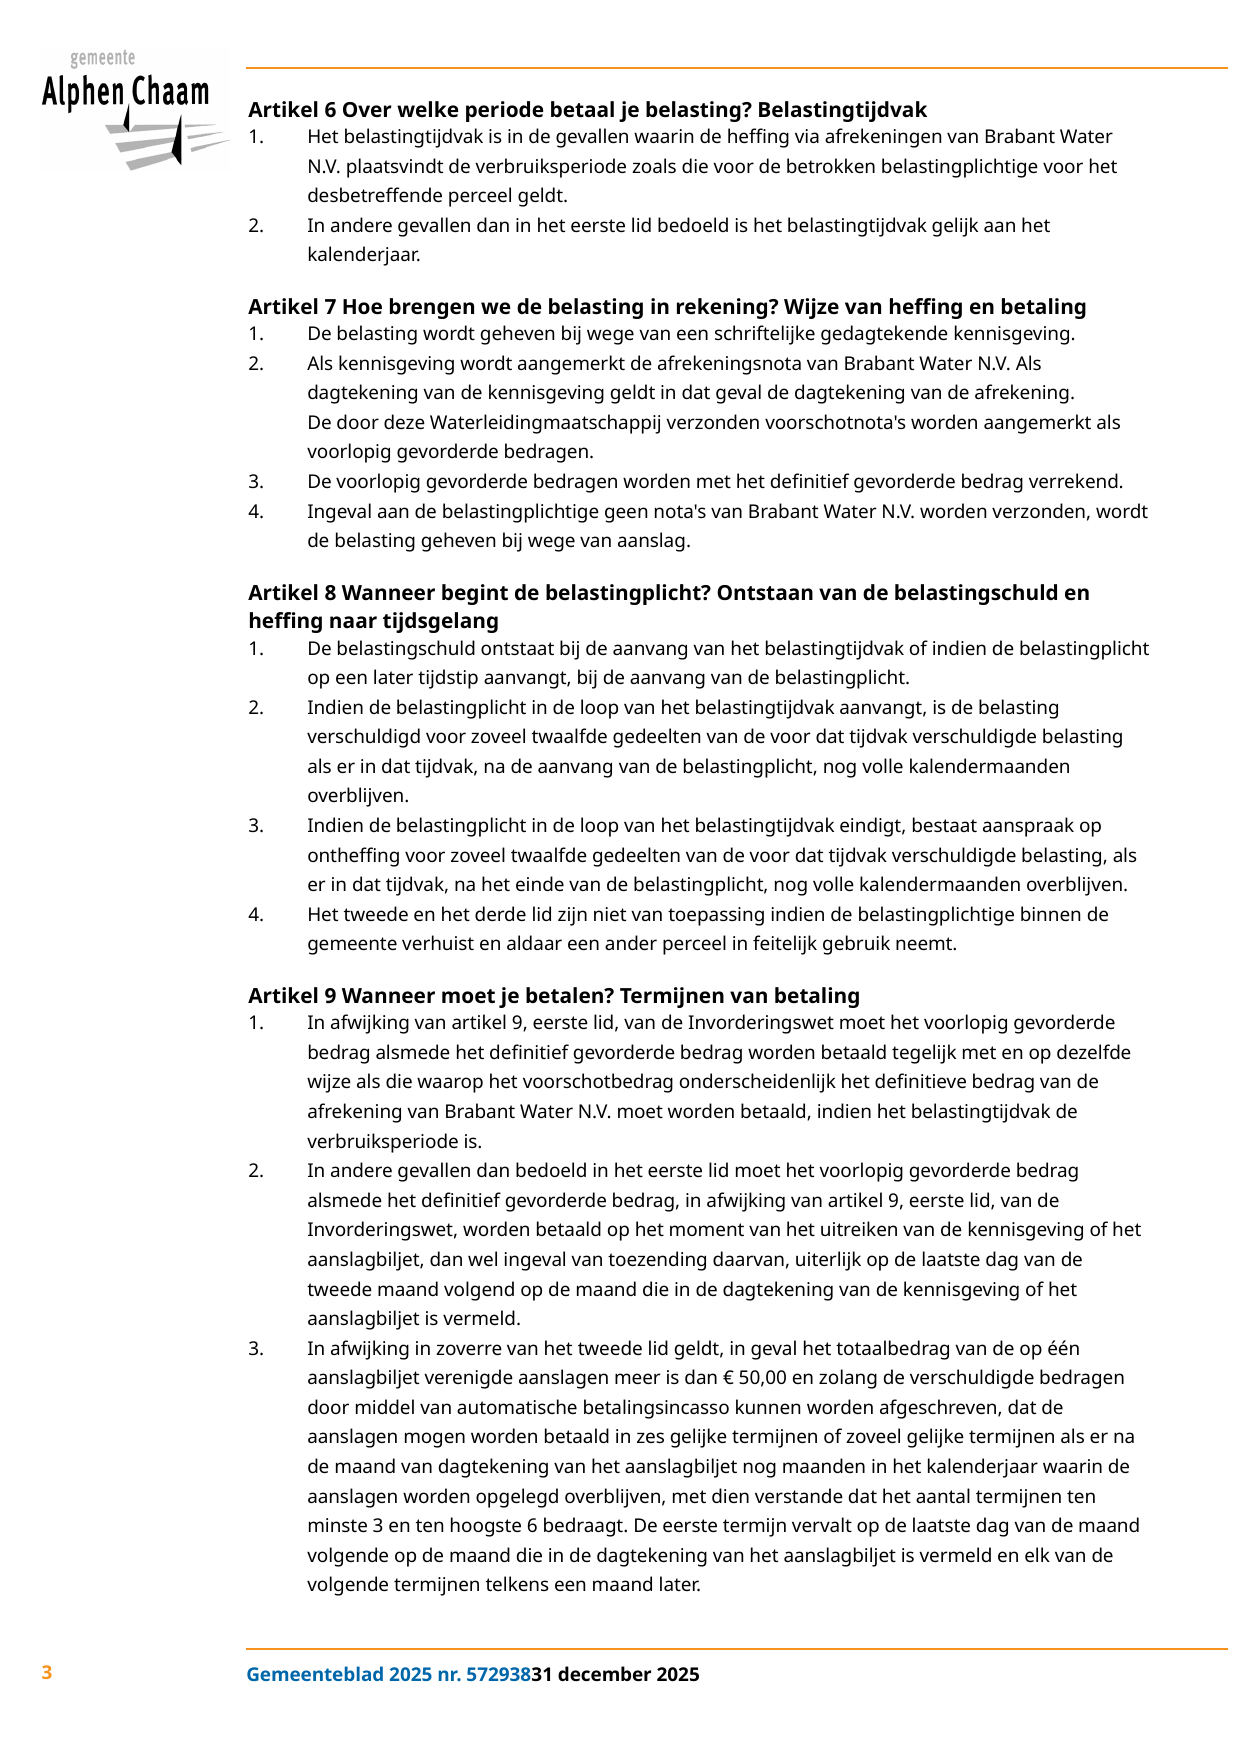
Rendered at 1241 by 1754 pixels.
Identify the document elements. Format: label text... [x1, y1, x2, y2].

text Artikel 6 Over welke periode betaal je belasting? Belastingtijdvak [248, 95, 1152, 123]
list Indien de belastingplicht in de loop van het belastingtijdvak aanvangt, is de belasting verschuldigd voor zoveel twaalfde gedeelten van de voor dat tijdvak verschuldigde belasting als er in dat tijdvak, na de aanvang van de belastingplicht, nog volle kalendermaanden overblijven. [248, 694, 1152, 808]
text Artikel 7 Hoe brengen we de belasting in rekening? Wijze van heffing en betaling [248, 292, 1152, 320]
list In andere gevallen dan bedoeld in het eerste lid moet het voorlopig gevorderde bedrag alsmede het definitief gevorderde bedrag, in afwijking van artikel 9, eerste lid, van de Invorderingswet, worden betaald op het moment van het uitreiken van de kennisgeving of het aanslagbiljet, dan wel ingeval van toezending daarvan, uiterlijk op de laatste dag van de tweede maand volgend op de maand die in de dagtekening van de kennisgeving of het aanslagbiljet is vermeld. [248, 1157, 1152, 1331]
list De voorlopig gevorderde bedragen worden met het definitief gevorderde bedrag verrekend. [248, 468, 1152, 494]
list De belastingschuld ontstaat bij de aanvang van het belastingtijdvak of indien de belastingplicht op een later tijdstip aanvangt, bij de aanvang van de belastingplicht. [248, 635, 1152, 690]
list In andere gevallen dan in het eerste lid bedoeld is het belastingtijdvak gelijk aan het kalenderjaar. [248, 212, 1152, 267]
list De door deze Waterleidingmaatschappij verzonden voorschotnota's worden aangemerkt als voorlopig gevorderde bedragen. [248, 409, 1152, 464]
list Het tweede en het derde lid zijn niet van toepassing indien de belastingplichtige binnen de gemeente verhuist en aldaar een ander perceel in feitelijk gebruik neemt. [248, 901, 1152, 956]
list Ingeval aan de belastingplichtige geen nota's van Brabant Water N.V. worden verzonden, wordt de belasting geheven bij wege van aanslag. [248, 498, 1152, 553]
list Indien de belastingplicht in de loop van het belastingtijdvak eindigt, bestaat aanspraak op ontheffing voor zoveel twaalfde gedeelten van de voor dat tijdvak verschuldigde belasting, als er in dat tijdvak, na het einde van de belastingplicht, nog volle kalendermaanden overblijven. [248, 812, 1152, 897]
text Artikel 8 Wanneer begint de belastingplicht? Ontstaan van de belastingschuld en heffing naar tijdsgelang [248, 578, 1152, 635]
picture [41, 47, 231, 172]
list Als kennisgeving wordt aangemerkt de afrekeningsnota van Brabant Water N.V. Als dagtekening van de kennisgeving geldt in dat geval de dagtekening van de afrekening. [248, 350, 1152, 405]
list In afwijking in zoverre van het tweede lid geldt, in geval het totaalbedrag van de op één aanslagbiljet verenigde aanslagen meer is dan € 50,00 en zolang de verschuldigde bedragen door middel van automatische betalingsincasso kunnen worden afgeschreven, dat de aanslagen mogen worden betaald in zes gelijke termijnen of zoveel gelijke termijnen als er na de maand van dagtekening van het aanslagbiljet nog maanden in het kalenderjaar waarin de aanslagen worden opgelegd overblijven, met dien verstande dat het aantal termijnen ten minste 3 en ten hoogste 6 bedraagt. De eerste termijn vervalt op de laatste dag van de maand volgende op de maand die in de dagtekening van het aanslagbiljet is vermeld en elk van de volgende termijnen telkens een maand later. [248, 1335, 1152, 1597]
text Artikel 9 Wanneer moet je betalen? Termijnen van betaling [248, 981, 1152, 1009]
list In afwijking van artikel 9, eerste lid, van de Invorderingswet moet het voorlopig gevorderde bedrag alsmede het definitief gevorderde bedrag worden betaald tegelijk met en op dezelfde wijze als die waarop het voorschotbedrag onderscheidenlijk het definitieve bedrag van de afrekening van Brabant Water N.V. moet worden betaald, indien het belastingtijdvak de verbruiksperiode is. [248, 1009, 1152, 1153]
list Het belastingtijdvak is in de gevallen waarin de heffing via afrekeningen van Brabant Water N.V. plaatsvindt de verbruiksperiode zoals die voor de betrokken belastingplichtige voor het desbetreffende perceel geldt. [248, 123, 1152, 208]
list De belasting wordt geheven bij wege van een schriftelijke gedagtekende kennisgeving. [248, 320, 1152, 346]
